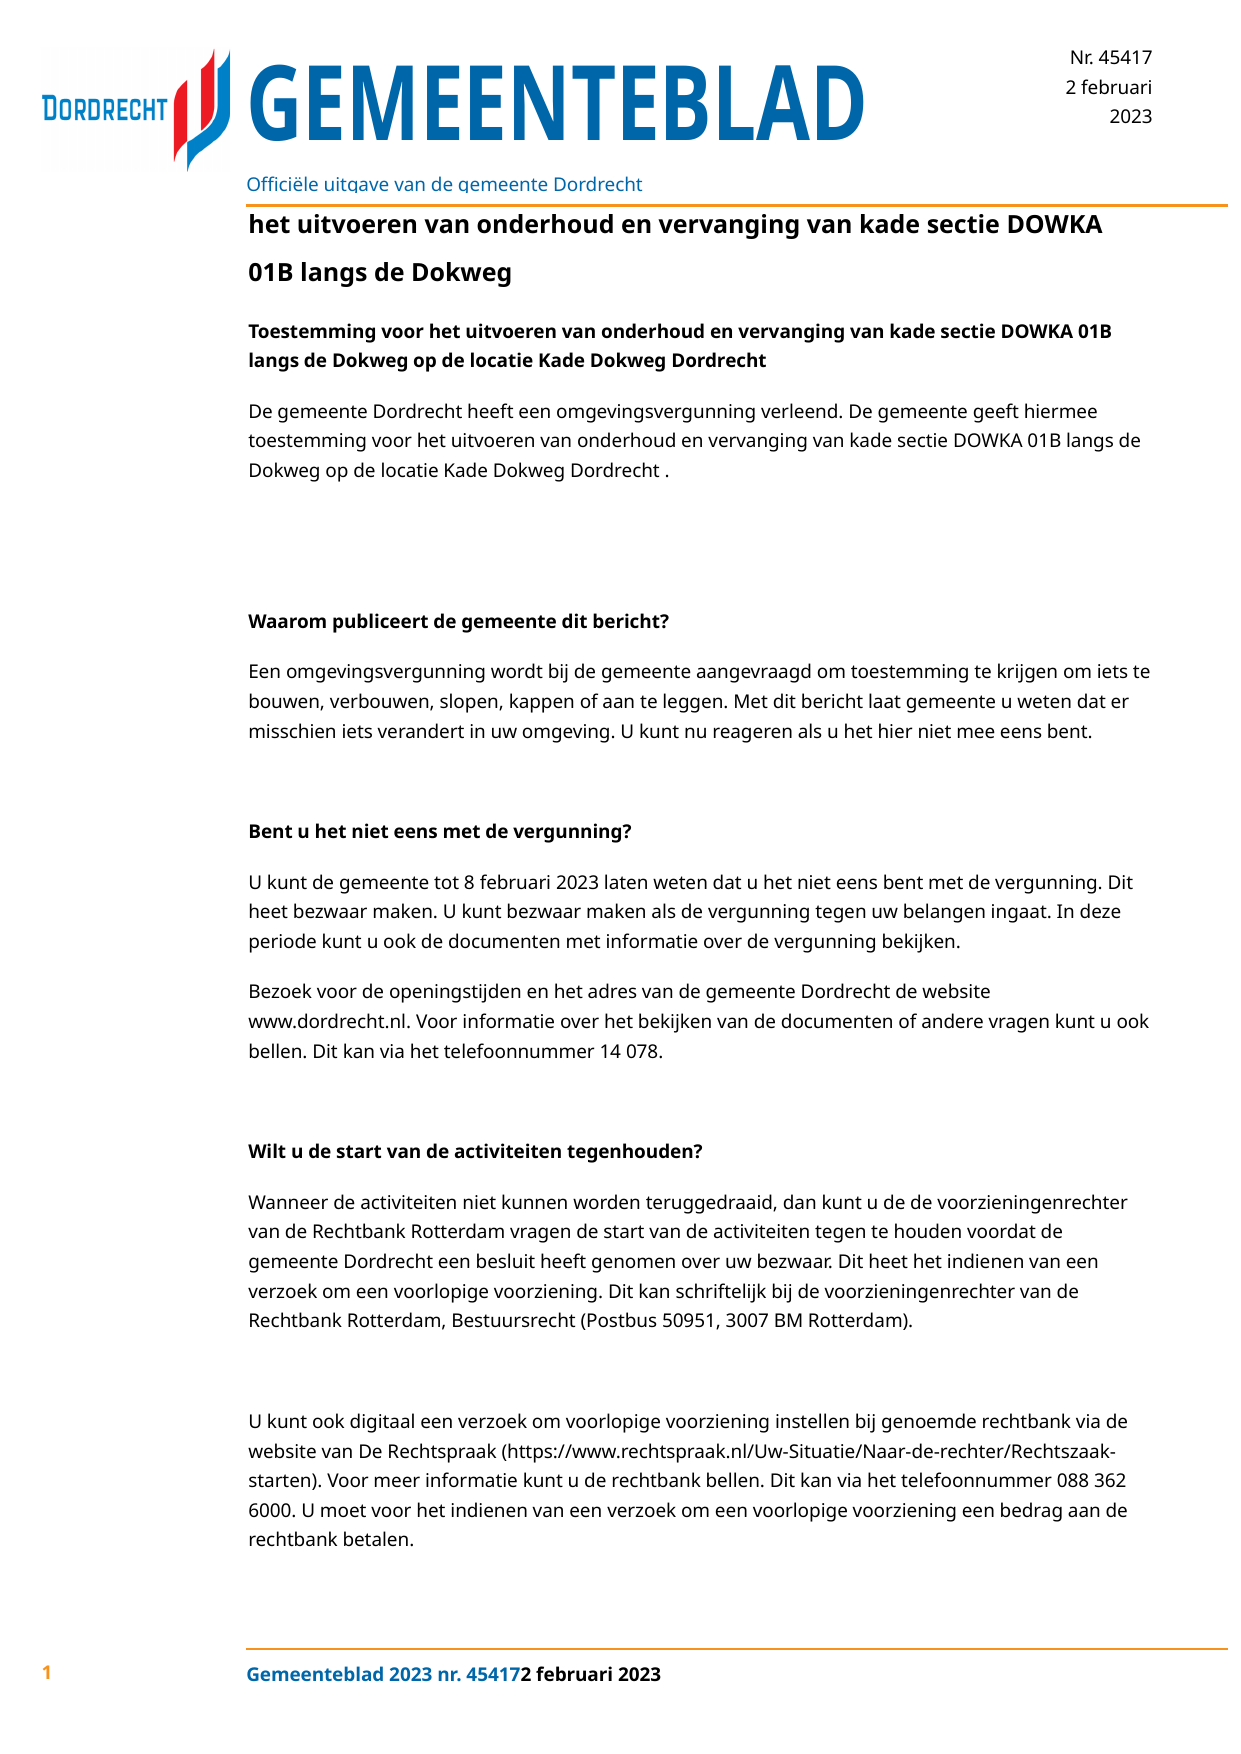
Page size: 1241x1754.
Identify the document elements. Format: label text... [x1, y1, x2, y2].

picture [41, 47, 231, 172]
text Toestemming voor het uitvoeren van onderhoud en vervanging van kade sectie DOWKA 01B langs de Dokweg op de locatie Kade Dokweg Dordrecht [248, 318, 1152, 373]
text U kunt de gemeente tot 8 februari 2023 laten weten dat u het niet eens bent met de vergunning. Dit heet bezwaar maken. U kunt bezwaar maken als de vergunning tegen uw belangen ingaat. In deze periode kunt u ook de documenten met informatie over de vergunning bekijken. [248, 869, 1152, 954]
text Wanneer de activiteiten niet kunnen worden teruggedraaid, dan kunt u de de voorzieningenrechter van de Rechtbank Rotterdam vragen de start van de activiteiten tegen te houden voordat de gemeente Dordrecht een besluit heeft genomen over uw bezwaar. Dit heet het indienen van een verzoek om een voorlopige voorziening. Dit kan schriftelijk bij de voorzieningenrechter van de Rechtbank Rotterdam, Bestuursrecht (Postbus 50951, 3007 BM Rotterdam). [248, 1189, 1152, 1333]
text Een omgevingsvergunning wordt bij de gemeente aangevraagd om toestemming te krijgen om iets te bouwen, verbouwen, slopen, kappen of aan te leggen. Met dit bericht laat gemeente u weten dat er misschien iets verandert in uw omgeving. U kunt nu reageren als u het hier niet mee eens bent. [248, 659, 1152, 744]
text Bent u het niet eens met de vergunning? [248, 819, 1152, 844]
text U kunt ook digitaal een verzoek om voorlopige voorziening instellen bij genoemde rechtbank via de website van De Rechtspraak (https://www.rechtspraak.nl/Uw-Situatie/Naar-de-rechter/Rechtszaak-starten). Voor meer informatie kunt u de rechtbank bellen. Dit kan via het telefoonnummer 088 362 6000. U moet voor het indienen van een verzoek om een voorlopige voorziening een bedrag aan de rechtbank betalen. [248, 1408, 1152, 1552]
text Waarom publiceert de gemeente dit bericht? [248, 608, 1152, 634]
text Bezoek voor de openingstijden en het adres van de gemeente Dordrecht de website www.dordrecht.nl. Voor informatie over het bekijken van de documenten of andere vragen kunt u ook bellen. Dit kan via het telefoonnummer 14 078. [248, 979, 1152, 1064]
text het uitvoeren van onderhoud en vervanging van kade sectie DOWKA 01B langs de Dokweg [248, 207, 1152, 288]
text De gemeente Dordrecht heeft een omgevingsvergunning verleend. De gemeente geeft hiermee toestemming voor het uitvoeren van onderhoud en vervanging van kade sectie DOWKA 01B langs de Dokweg op de locatie Kade Dokweg Dordrecht . [248, 398, 1152, 483]
text Wilt u de start van de activiteiten tegenhouden? [248, 1139, 1152, 1164]
